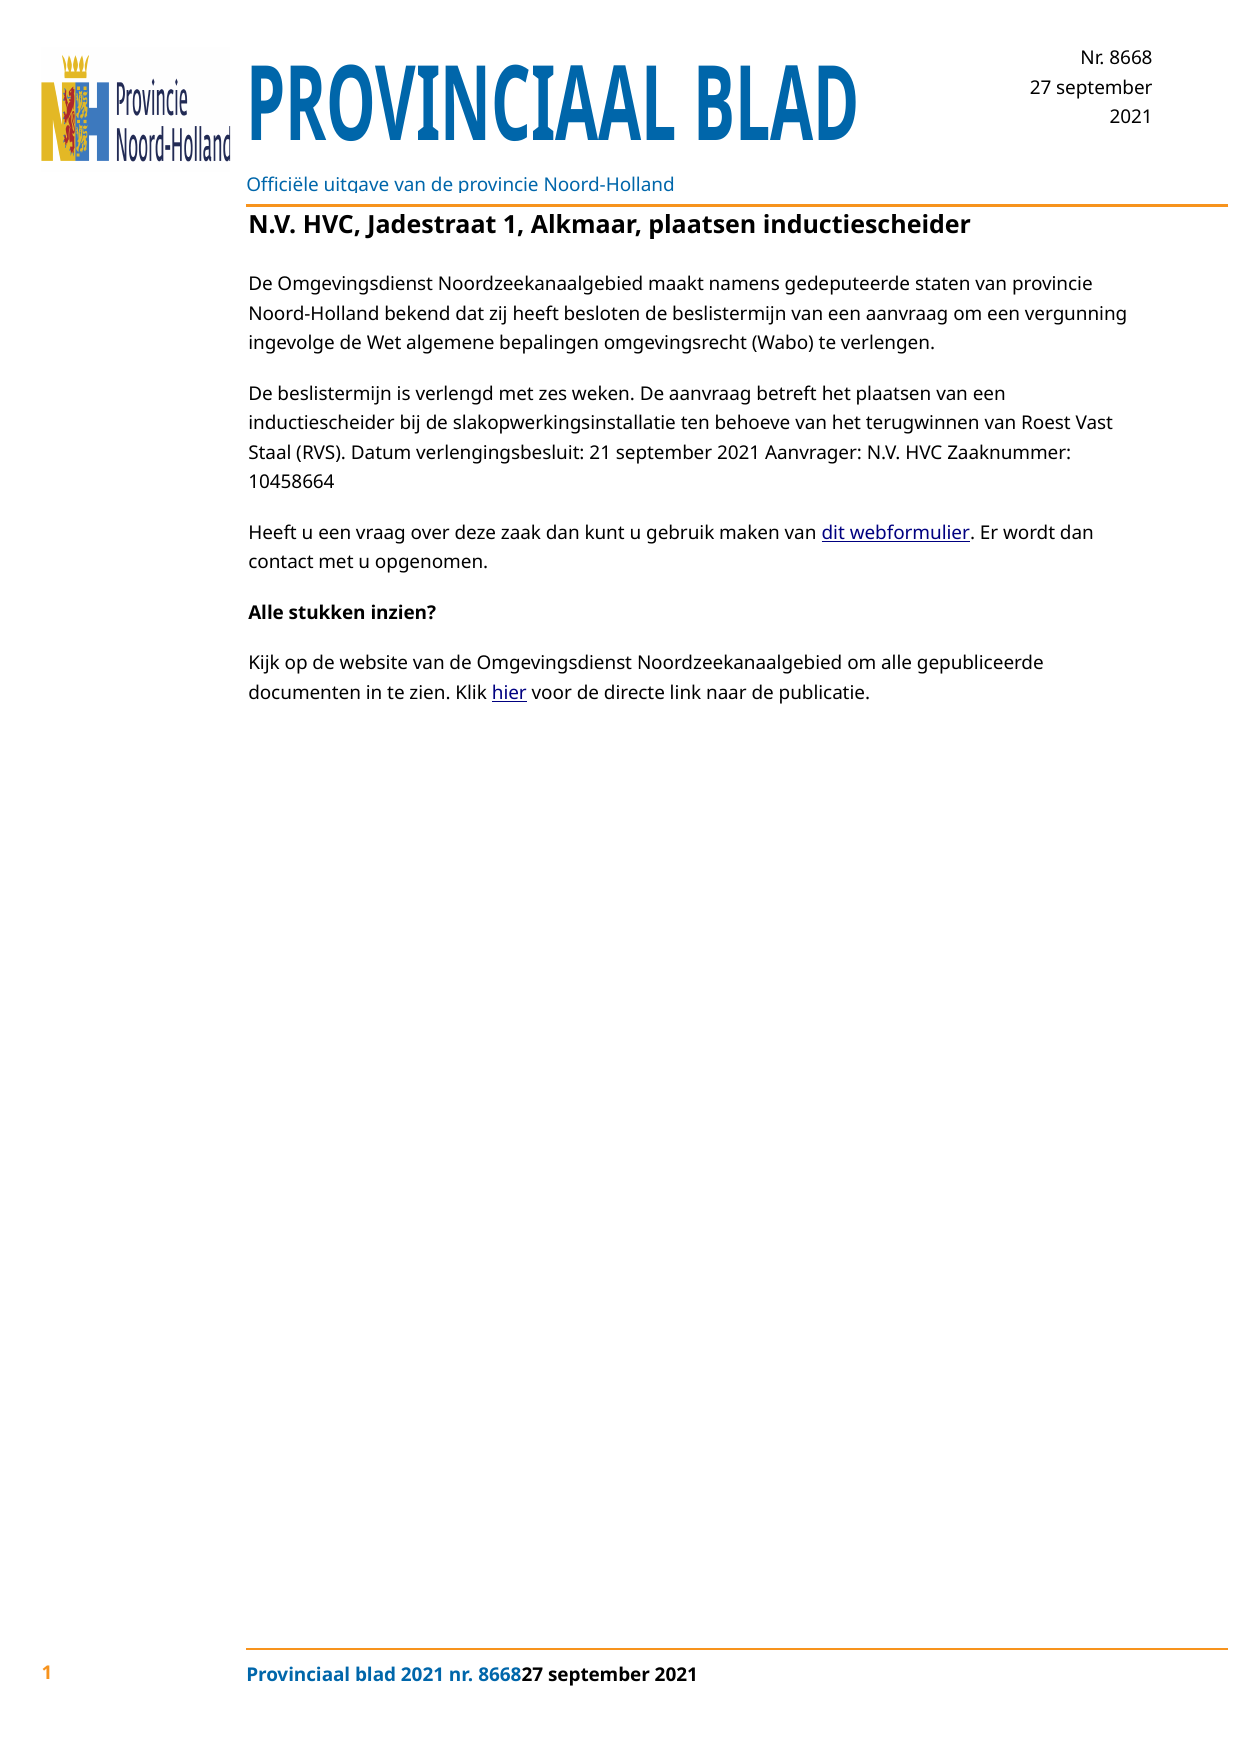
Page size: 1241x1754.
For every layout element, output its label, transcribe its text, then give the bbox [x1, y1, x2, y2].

text De beslistermijn is verlengd met zes weken. De aanvraag betreft het plaatsen van een inductiescheider bij de slakopwerkingsinstallatie ten behoeve van het terugwinnen van Roest Vast Staal (RVS). Datum verlengingsbesluit: 21 september 2021 Aanvrager: N.V. HVC Zaaknummer: 10458664 [248, 380, 1152, 494]
text Heeft u een vraag over deze zaak dan kunt u gebruik maken van dit webformulier. Er wordt dan contact met u opgenomen. [248, 519, 1152, 574]
text De Omgevingsdienst Noordzeekanaalgebied maakt namens gedeputeerde staten van provincie Noord-Holland bekend dat zij heeft besloten de beslistermijn van een aanvraag om een vergunning ingevolge de Wet algemene bepalingen omgevingsrecht (Wabo) te verlengen. [248, 270, 1152, 355]
text Kijk op de website van de Omgevingsdienst Noordzeekanaalgebied om alle gepubliceerde documenten in te zien. Klik hier voor de directe link naar de publicatie. [248, 649, 1152, 705]
picture [41, 47, 231, 172]
text N.V. HVC, Jadestraat 1, Alkmaar, plaatsen inductiescheider [248, 207, 1152, 241]
text Alle stukken inzien? [248, 599, 1152, 625]
